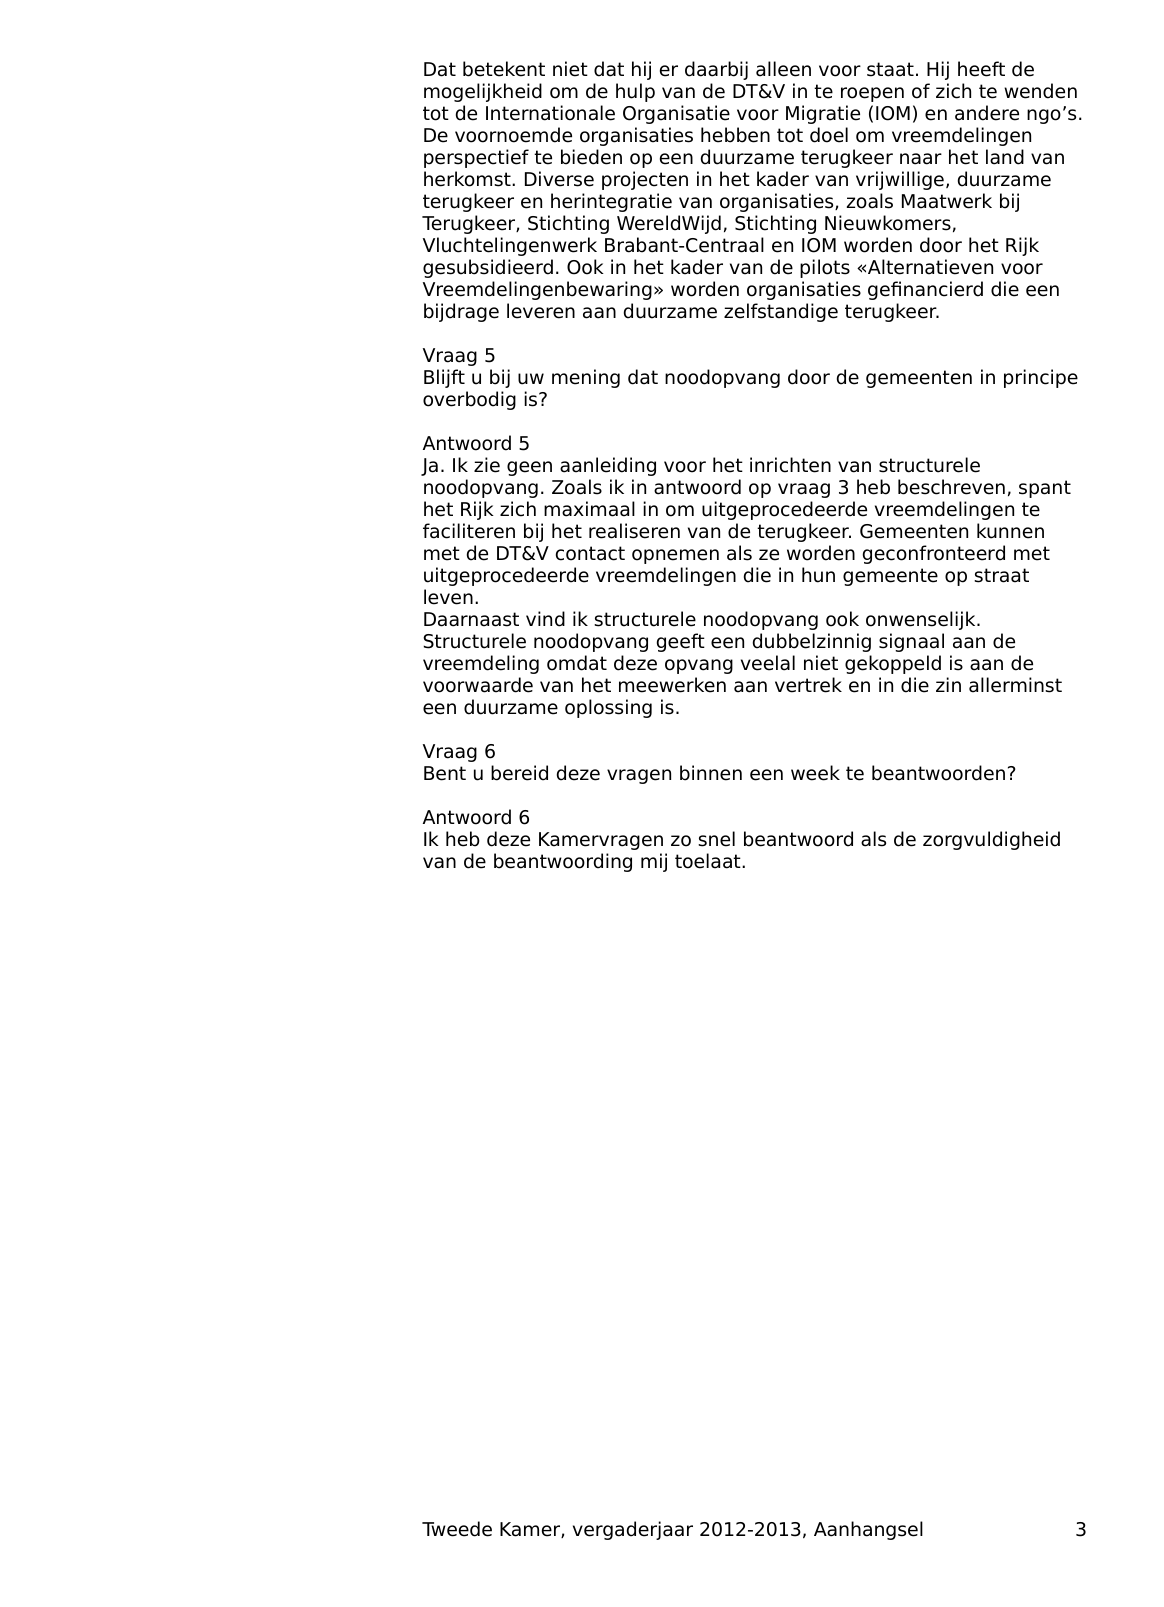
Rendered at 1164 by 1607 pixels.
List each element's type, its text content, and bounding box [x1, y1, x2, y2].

text Ja. Ik zie geen aanleiding voor het inrichten van structurele noodopvang. Zoals ik in antwoord op vraag 3 heb beschreven, spant het Rijk zich maximaal in om uitgeprocedeerde vreemdelingen te faciliteren bij het realiseren van de terugkeer. Gemeenten kunnen met de DT&V contact opnemen als ze worden geconfronteerd met uitgeprocedeerde vreemdelingen die in hun gemeente op straat leven. [422, 455, 1087, 609]
text Vraag 5 [422, 345, 1087, 367]
text Antwoord 6 [422, 807, 1087, 829]
text Ik heb deze Kamervragen zo snel beantwoord als de zorgvuldigheid van de beantwoording mij toelaat. [422, 829, 1087, 873]
text Dat betekent niet dat hij er daarbij alleen voor staat. Hij heeft de mogelijkheid om de hulp van de DT&V in te roepen of zich te wenden tot de Internationale Organisatie voor Migratie (IOM) en andere ngo’s. De voornoemde organisaties hebben tot doel om vreemdelingen perspectief te bieden op een duurzame terugkeer naar het land van herkomst. Diverse projecten in het kader van vrijwillige, duurzame terugkeer en herintegratie van organisaties, zoals Maatwerk bij Terugkeer, Stichting WereldWijd, Stichting Nieuwkomers, Vluchtelingenwerk Brabant-Centraal en IOM worden door het Rijk gesubsidieerd. Ook in het kader van de pilots «Alternatieven voor Vreemdelingenbewaring» worden organisaties gefinancierd die een bijdrage leveren aan duurzame zelfstandige terugkeer. [422, 59, 1087, 323]
text Vraag 6 [422, 741, 1087, 763]
text Blijft u bij uw mening dat noodopvang door de gemeenten in principe overbodig is? [422, 367, 1087, 411]
text Daarnaast vind ik structurele noodopvang ook onwenselijk. Structurele noodopvang geeft een dubbelzinnig signaal aan de vreemdeling omdat deze opvang veelal niet gekoppeld is aan de voorwaarde van het meewerken aan vertrek en in die zin allerminst een duurzame oplossing is. [422, 609, 1087, 719]
text Bent u bereid deze vragen binnen een week te beantwoorden? [422, 763, 1087, 785]
text Antwoord 5 [422, 433, 1087, 455]
